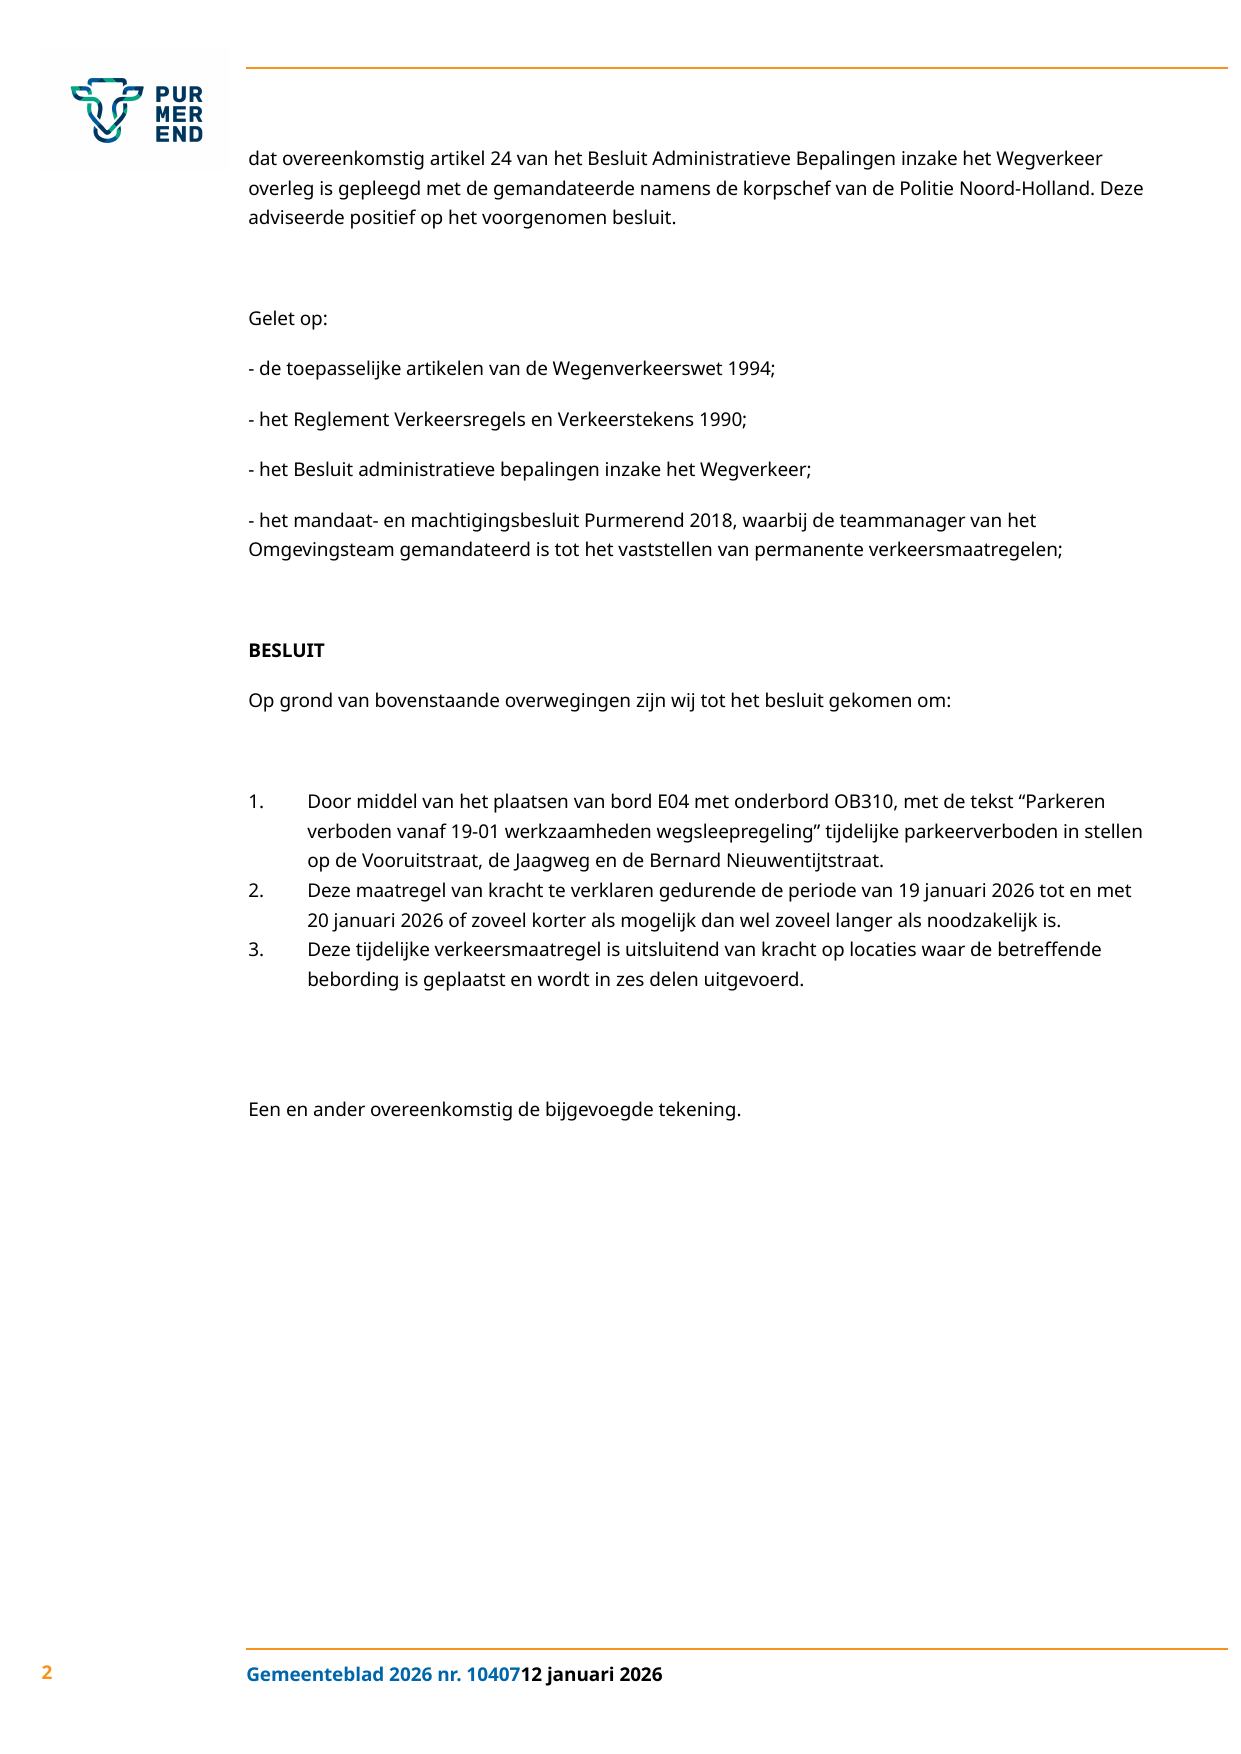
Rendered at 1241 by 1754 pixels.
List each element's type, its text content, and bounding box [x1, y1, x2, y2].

text Een en ander overeenkomstig de bijgevoegde tekening. [248, 1096, 1152, 1122]
text - het Reglement Verkeersregels en Verkeerstekens 1990; [248, 406, 1152, 432]
text Gelet op: [248, 305, 1152, 331]
list Deze maatregel van kracht te verklaren gedurende de periode van 19 januari 2026 tot en met 20 januari 2026 of zoveel korter als mogelijk dan wel zoveel langer als noodzakelijk is. [248, 877, 1152, 933]
text Op grond van bovenstaande overwegingen zijn wij tot het besluit gekomen om: [248, 688, 1152, 713]
text - het Besluit administratieve bepalingen inzake het Wegverkeer; [248, 456, 1152, 482]
text dat overeenkomstig artikel 24 van het Besluit Administratieve Bepalingen inzake het Wegverkeer overleg is gepleegd met de gemandateerde namens de korpschef van de Politie Noord-Holland. Deze adviseerde positief op het voorgenomen besluit. [248, 145, 1152, 230]
text BESLUIT [248, 637, 1152, 663]
list Deze tijdelijke verkeersmaatregel is uitsluitend van kracht op locaties waar de betreffende bebording is geplaatst en wordt in zes delen uitgevoerd. [248, 936, 1152, 992]
list Door middel van het plaatsen van bord E04 met onderbord OB310, met de tekst “Parkeren verboden vanaf 19-01 werkzaamheden wegsleepregeling” tijdelijke parkeerverboden in stellen op de Vooruitstraat, de Jaagweg en de Bernard Nieuwentijtstraat. [248, 788, 1152, 873]
text - het mandaat- en machtigingsbesluit Purmerend 2018, waarbij de teammanager van het Omgevingsteam gemandateerd is tot het vaststellen van permanente verkeersmaatregelen; [248, 507, 1152, 562]
text - de toepasselijke artikelen van de Wegenverkeerswet 1994; [248, 356, 1152, 381]
picture [41, 47, 231, 172]
